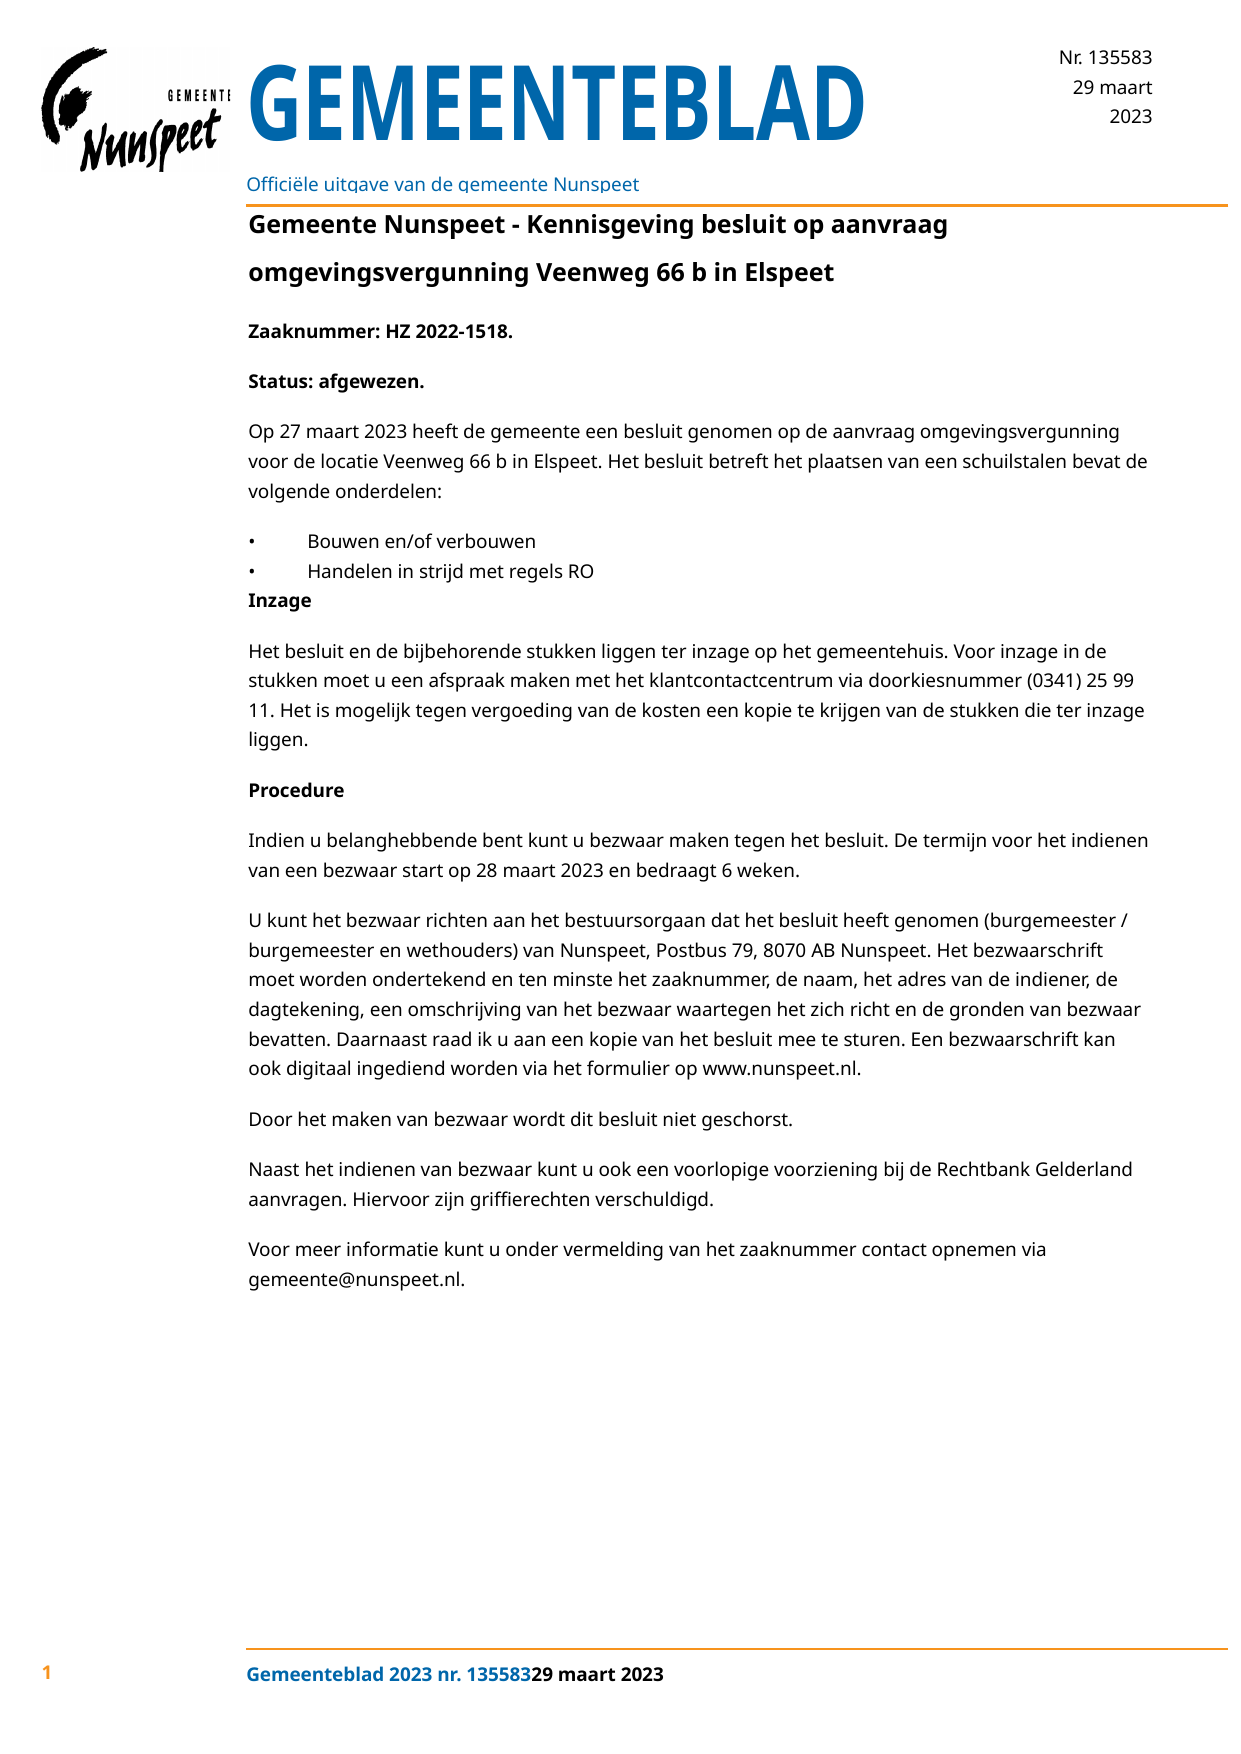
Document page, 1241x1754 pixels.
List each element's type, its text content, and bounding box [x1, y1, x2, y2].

text Procedure [248, 777, 1152, 803]
text Zaaknummer: HZ 2022-1518. [248, 318, 1152, 344]
picture [41, 47, 231, 172]
text Door het maken van bezwaar wordt dit besluit niet geschorst. [248, 1106, 1152, 1132]
text Voor meer informatie kunt u onder vermelding van het zaaknummer contact opnemen via gemeente@nunspeet.nl. [248, 1236, 1152, 1292]
text Gemeente Nunspeet - Kennisgeving besluit op aanvraag omgevingsvergunning Veenweg 66 b in Elspeet [248, 207, 1152, 288]
text Inzage [248, 587, 1152, 613]
text Indien u belanghebbende bent kunt u bezwaar maken tegen het besluit. De termijn voor het indienen van een bezwaar start op 28 maart 2023 en bedraagt 6 weken. [248, 827, 1152, 883]
list Handelen in strijd met regels RO [248, 558, 1152, 584]
text Naast het indienen van bezwaar kunt u ook een voorlopige voorziening bij de Rechtbank Gelderland aanvragen. Hiervoor zijn griffierechten verschuldigd. [248, 1156, 1152, 1212]
text Op 27 maart 2023 heeft de gemeente een besluit genomen op de aanvraag omgevingsvergunning voor de locatie Veenweg 66 b in Elspeet. Het besluit betreft het plaatsen van een schuilstalen bevat de volgende onderdelen: [248, 419, 1152, 504]
list Bouwen en/of verbouwen [248, 528, 1152, 554]
text Het besluit en de bijbehorende stukken liggen ter inzage op het gemeentehuis. Voor inzage in de stukken moet u een afspraak maken met het klantcontactcentrum via doorkiesnummer (0341) 25 99 11. Het is mogelijk tegen vergoeding van de kosten een kopie te krijgen van de stukken die ter inzage liggen. [248, 638, 1152, 752]
text Status: afgewezen. [248, 368, 1152, 394]
text U kunt het bezwaar richten aan het bestuursorgaan dat het besluit heeft genomen (burgemeester / burgemeester en wethouders) van Nunspeet, Postbus 79, 8070 AB Nunspeet. Het bezwaarschrift moet worden ondertekend en ten minste het zaaknummer, de naam, het adres van de indiener, de dagtekening, een omschrijving van het bezwaar waartegen het zich richt en de gronden van bezwaar bevatten. Daarnaast raad ik u aan een kopie van het besluit mee te sturen. Een bezwaarschrift kan ook digitaal ingediend worden via het formulier op www.nunspeet.nl. [248, 907, 1152, 1081]
